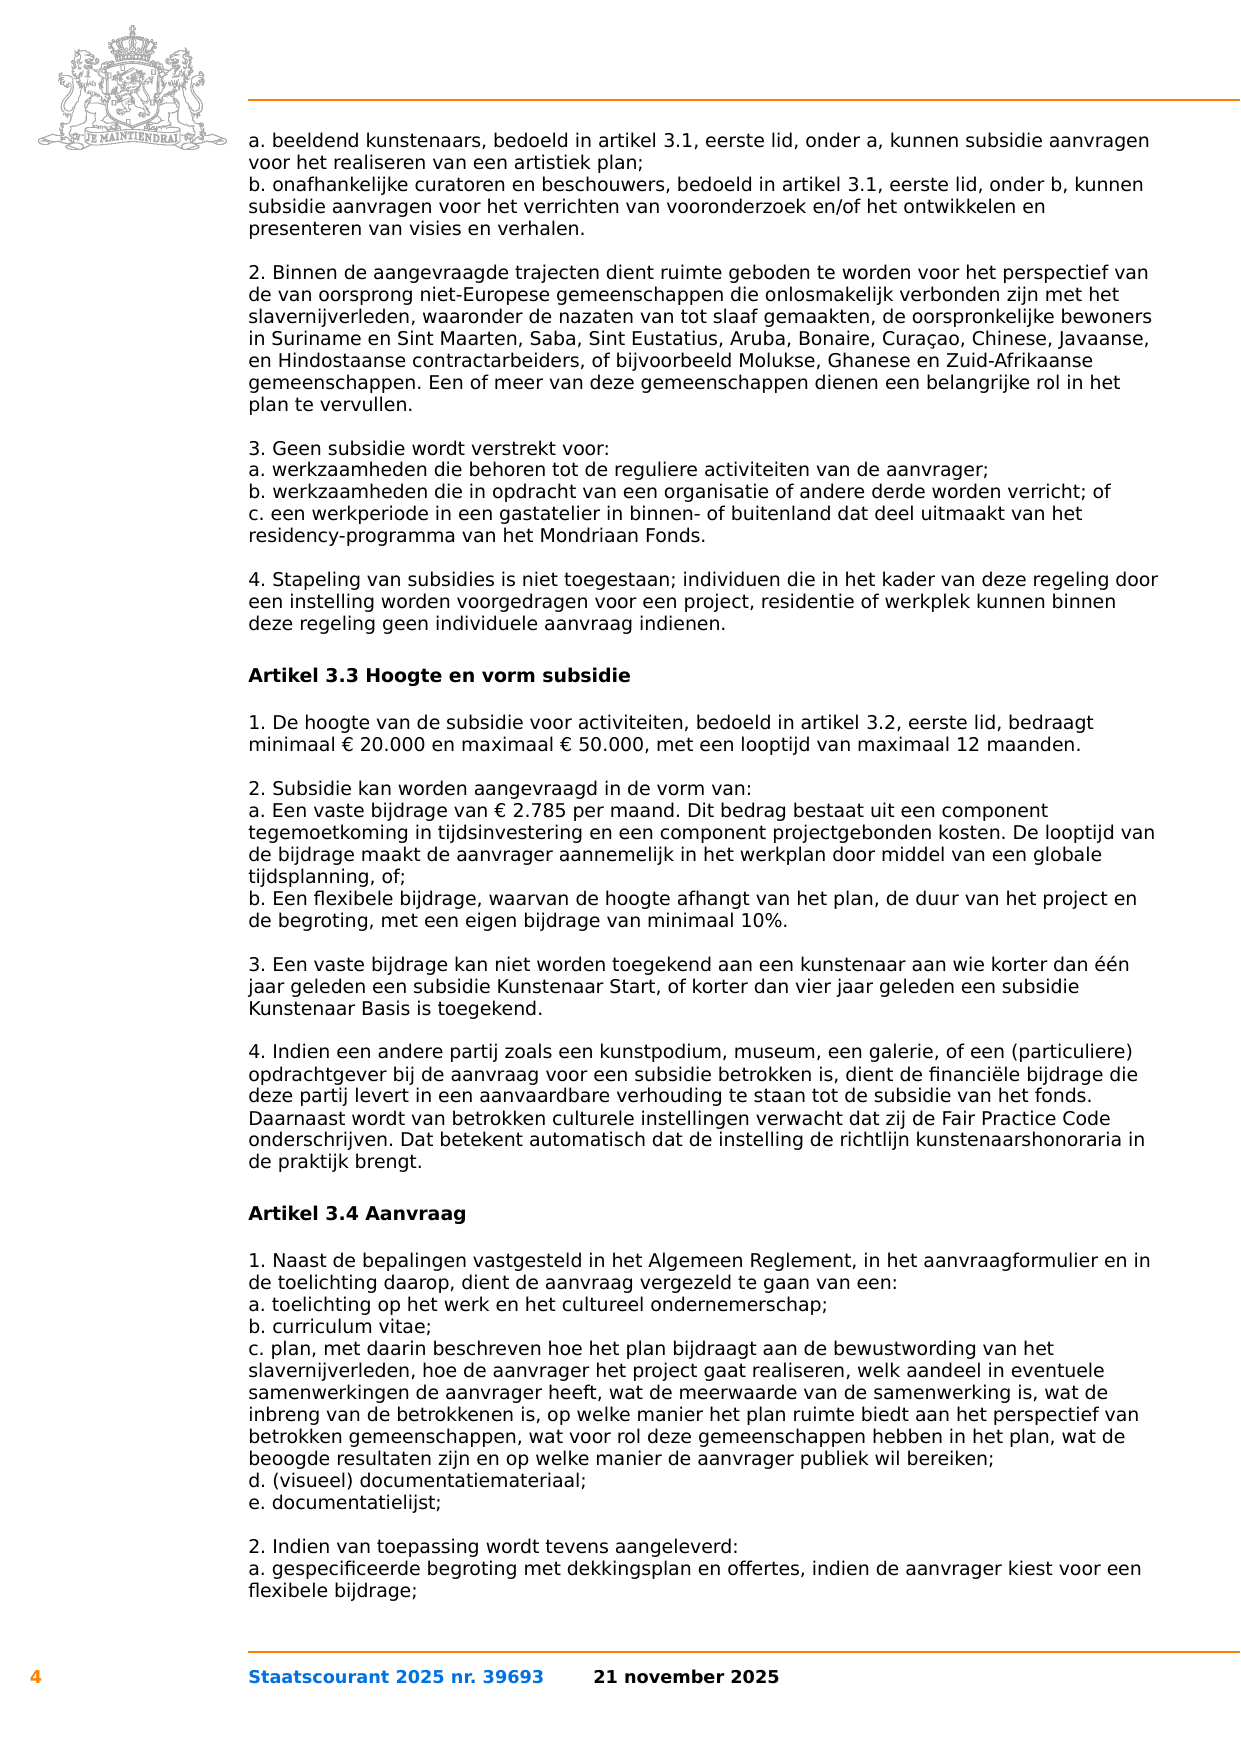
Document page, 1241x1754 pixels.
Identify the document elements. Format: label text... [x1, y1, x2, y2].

text a. beeldend kunstenaars, bedoeld in artikel 3.1, eerste lid, onder a, kunnen subsidie aanvragen voor het realiseren van een artistiek plan; [248, 130, 1163, 174]
text 2. Indien van toepassing wordt tevens aangeleverd: [248, 1536, 1163, 1558]
text 1. De hoogte van de subsidie voor activiteiten, bedoeld in artikel 3.2, eerste lid, bedraagt minimaal € 20.000 en maximaal € 50.000, met een looptijd van maximaal 12 maanden. [248, 712, 1163, 756]
text 3. Geen subsidie wordt verstrekt voor: [248, 437, 1163, 459]
subtitle Artikel 3.3 Hoogte en vorm subsidie [248, 665, 1163, 687]
text a. toelichting op het werk en het cultureel ondernemerschap; [248, 1294, 1163, 1316]
text c. een werkperiode in een gastatelier in binnen- of buitenland dat deel uitmaakt van het residency-programma van het Mondriaan Fonds. [248, 503, 1163, 547]
text b. onafhankelijke curatoren en beschouwers, bedoeld in artikel 3.1, eerste lid, onder b, kunnen subsidie aanvragen voor het verrichten van vooronderzoek en/of het ontwikkelen en presenteren van visies en verhalen. [248, 174, 1163, 240]
text a. gespecificeerde begroting met dekkingsplan en offertes, indien de aanvrager kiest voor een flexibele bijdrage; [248, 1558, 1163, 1602]
text b. curriculum vitae; [248, 1316, 1163, 1338]
subtitle Artikel 3.4 Aanvraag [248, 1203, 1163, 1225]
text b. werkzaamheden die in opdracht van een organisatie of andere derde worden verricht; of [248, 481, 1163, 503]
text c. plan, met daarin beschreven hoe het plan bijdraagt aan de bewustwording van het slavernijverleden, hoe de aanvrager het project gaat realiseren, welk aandeel in eventuele samenwerkingen de aanvrager heeft, wat de meerwaarde van de samenwerking is, wat de inbreng van de betrokkenen is, op welke manier het plan ruimte biedt aan het perspectief van betrokken gemeenschappen, wat voor rol deze gemeenschappen hebben in het plan, wat de beoogde resultaten zijn en op welke manier de aanvrager publiek wil bereiken; [248, 1338, 1163, 1470]
text a. werkzaamheden die behoren tot de reguliere activiteiten van de aanvrager; [248, 459, 1163, 481]
text a. Een vaste bijdrage van € 2.785 per maand. Dit bedrag bestaat uit een component tegemoetkoming in tijdsinvestering en een component projectgebonden kosten. De looptijd van de bijdrage maakt de aanvrager aannemelijk in het werkplan door middel van een globale tijdsplanning, of; [248, 800, 1163, 888]
text 1. Naast de bepalingen vastgesteld in het Algemeen Reglement, in het aanvraagformulier en in de toelichting daarop, dient de aanvraag vergezeld te gaan van een: [248, 1250, 1163, 1294]
text d. (visueel) documentatiemateriaal; [248, 1470, 1163, 1492]
text e. documentatielijst; [248, 1492, 1163, 1514]
text 3. Een vaste bijdrage kan niet worden toegekend aan een kunstenaar aan wie korter dan één jaar geleden een subsidie Kunstenaar Start, of korter dan vier jaar geleden een subsidie Kunstenaar Basis is toegekend. [248, 954, 1163, 1019]
text 4. Stapeling van subsidies is niet toegestaan; individuen die in het kader van deze regeling door een instelling worden voorgedragen voor een project, residentie of werkplek kunnen binnen deze regeling geen individuele aanvraag indienen. [248, 569, 1163, 635]
picture [38, 25, 227, 150]
text 2. Binnen de aangevraagde trajecten dient ruimte geboden te worden voor het perspectief van de van oorsprong niet-Europese gemeenschappen die onlosmakelijk verbonden zijn met het slavernijverleden, waaronder de nazaten van tot slaaf gemaakten, de oorspronkelijke bewoners in Suriname en Sint Maarten, Saba, Sint Eustatius, Aruba, Bonaire, Curaçao, Chinese, Javaanse, en Hindostaanse contractarbeiders, of bijvoorbeeld Molukse, Ghanese en Zuid-Afrikaanse gemeenschappen. Een of meer van deze gemeenschappen dienen een belangrijke rol in het plan te vervullen. [248, 262, 1163, 416]
text 4. Indien een andere partij zoals een kunstpodium, museum, een galerie, of een (particuliere) opdrachtgever bij de aanvraag voor een subsidie betrokken is, dient de financiële bijdrage die deze partij levert in een aanvaardbare verhouding te staan tot de subsidie van het fonds. Daarnaast wordt van betrokken culturele instellingen verwacht dat zij de Fair Practice Code onderschrijven. Dat betekent automatisch dat de instelling de richtlijn kunstenaarshonoraria in de praktijk brengt. [248, 1041, 1163, 1173]
text 2. Subsidie kan worden aangevraagd in de vorm van: [248, 778, 1163, 800]
text b. Een flexibele bijdrage, waarvan de hoogte afhangt van het plan, de duur van het project en de begroting, met een eigen bijdrage van minimaal 10%. [248, 888, 1163, 932]
